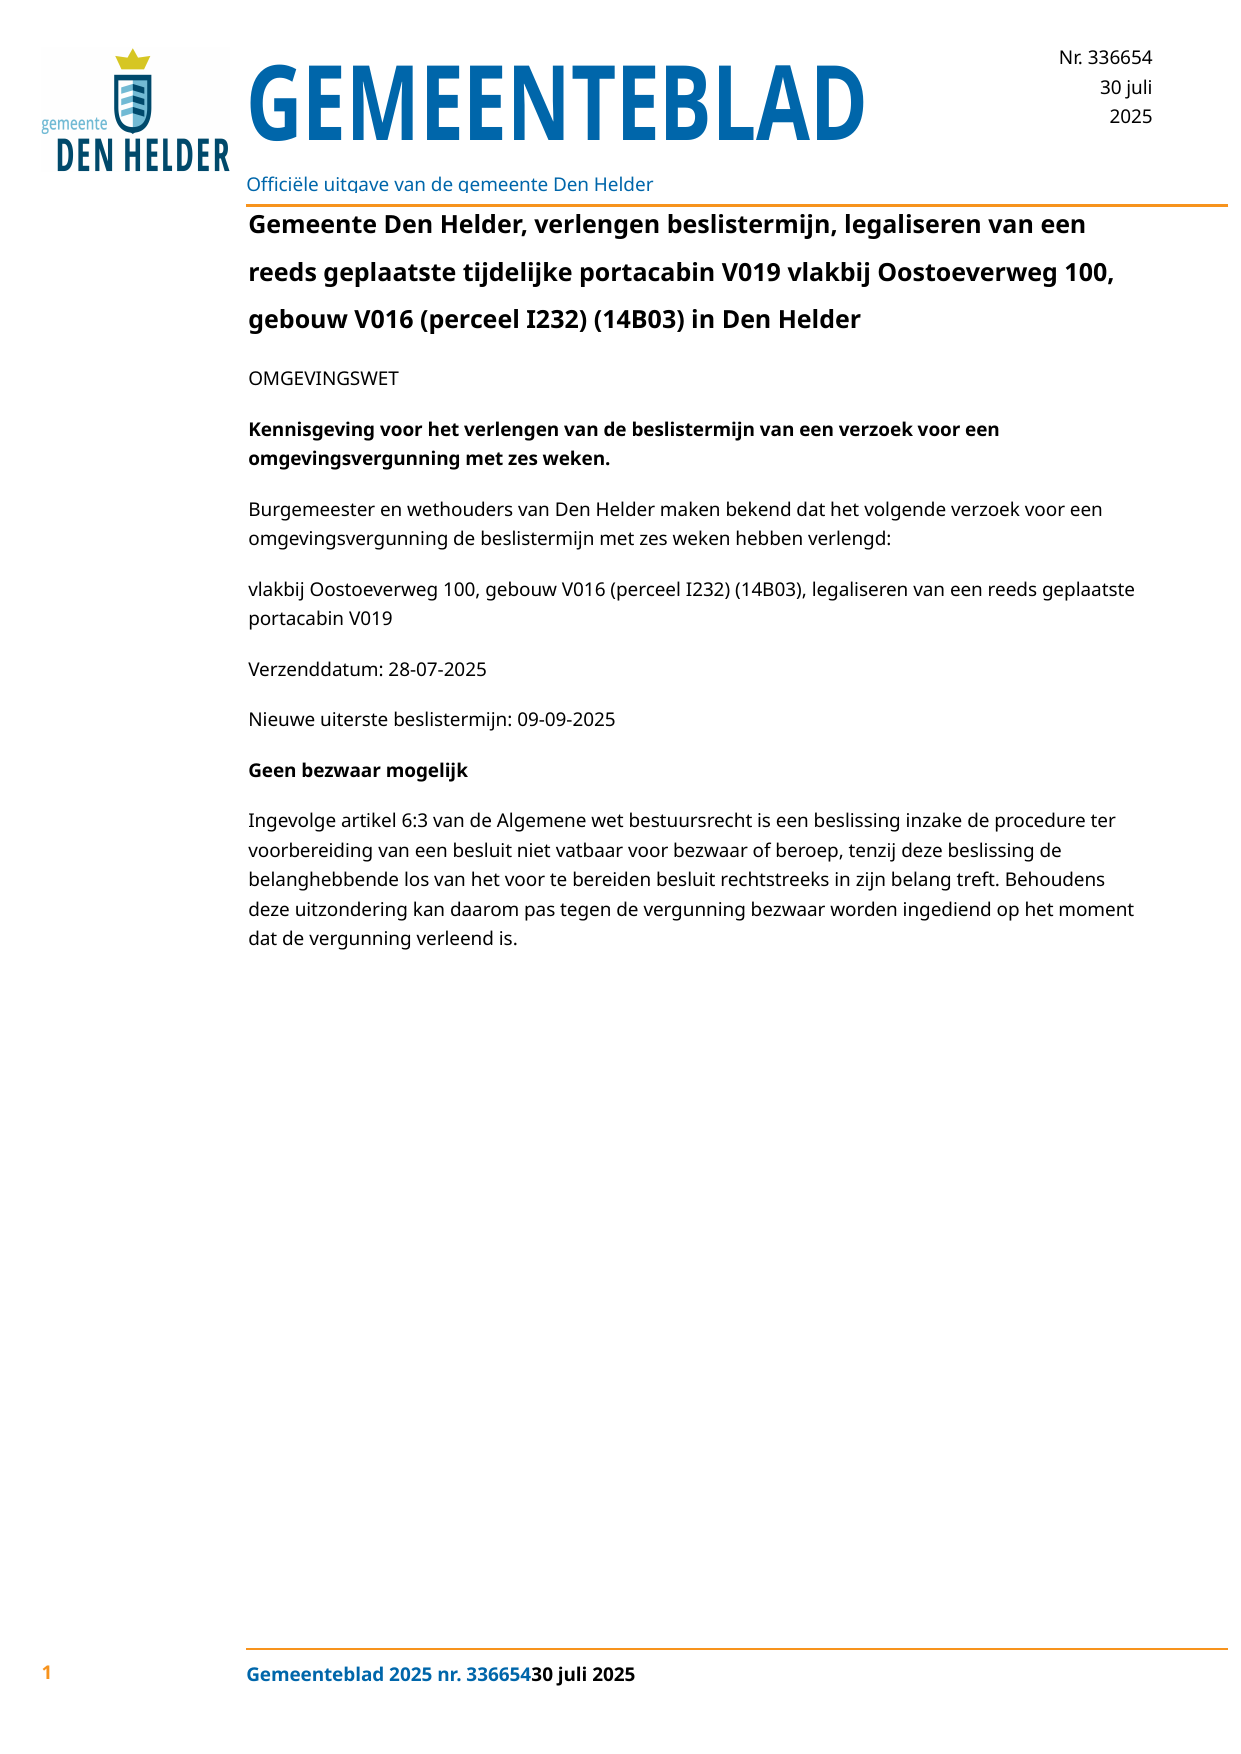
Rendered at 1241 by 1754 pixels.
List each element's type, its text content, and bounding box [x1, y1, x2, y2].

picture [130, 157, 135, 172]
picture [100, 154, 106, 172]
text Gemeente Den Helder, verlengen beslistermijn, legaliseren van een reeds geplaatste tijdelijke portacabin V019 vlakbij Oostoeverweg 100, gebouw V016 (perceel I232) (14B03) in Den Helder [248, 207, 1152, 336]
text vlakbij Oostoeverweg 100, gebouw V016 (perceel I232) (14B03), legaliseren van een reeds geplaatste portacabin V019 [248, 576, 1152, 631]
picture [63, 144, 68, 165]
text Geen bezwaar mogelijk [248, 757, 1152, 782]
text Nieuwe uiterste beslistermijn: 09-09-2025 [248, 706, 1152, 732]
text OMGEVINGSWET [248, 366, 1152, 391]
text Burgemeester en wethouders van Den Helder maken bekend dat het volgende verzoek voor een omgevingsvergunning de beslistermijn met zes weken hebben verlengd: [248, 496, 1152, 551]
picture [41, 47, 231, 172]
picture [220, 160, 224, 172]
text Ingevolge artikel 6:3 van de Algemene wet bestuursrecht is een beslissing inzake de procedure ter voorbereiding van een besluit niet vatbaar voor bezwaar of beroep, tenzij deze beslissing de belanghebbende los van het voor te bereiden besluit rechtstreeks in zijn belang treft. Behoudens deze uitzondering kan daarom pas tegen de vergunning bezwaar worden ingediend op het moment dat de vergunning verleend is. [248, 807, 1152, 951]
picture [182, 144, 187, 165]
text Kennisgeving voor het verlengen van de beslistermijn van een verzoek voor een omgevingsvergunning met zes weken. [248, 416, 1152, 471]
text Verzenddatum: 28-07-2025 [248, 656, 1152, 682]
